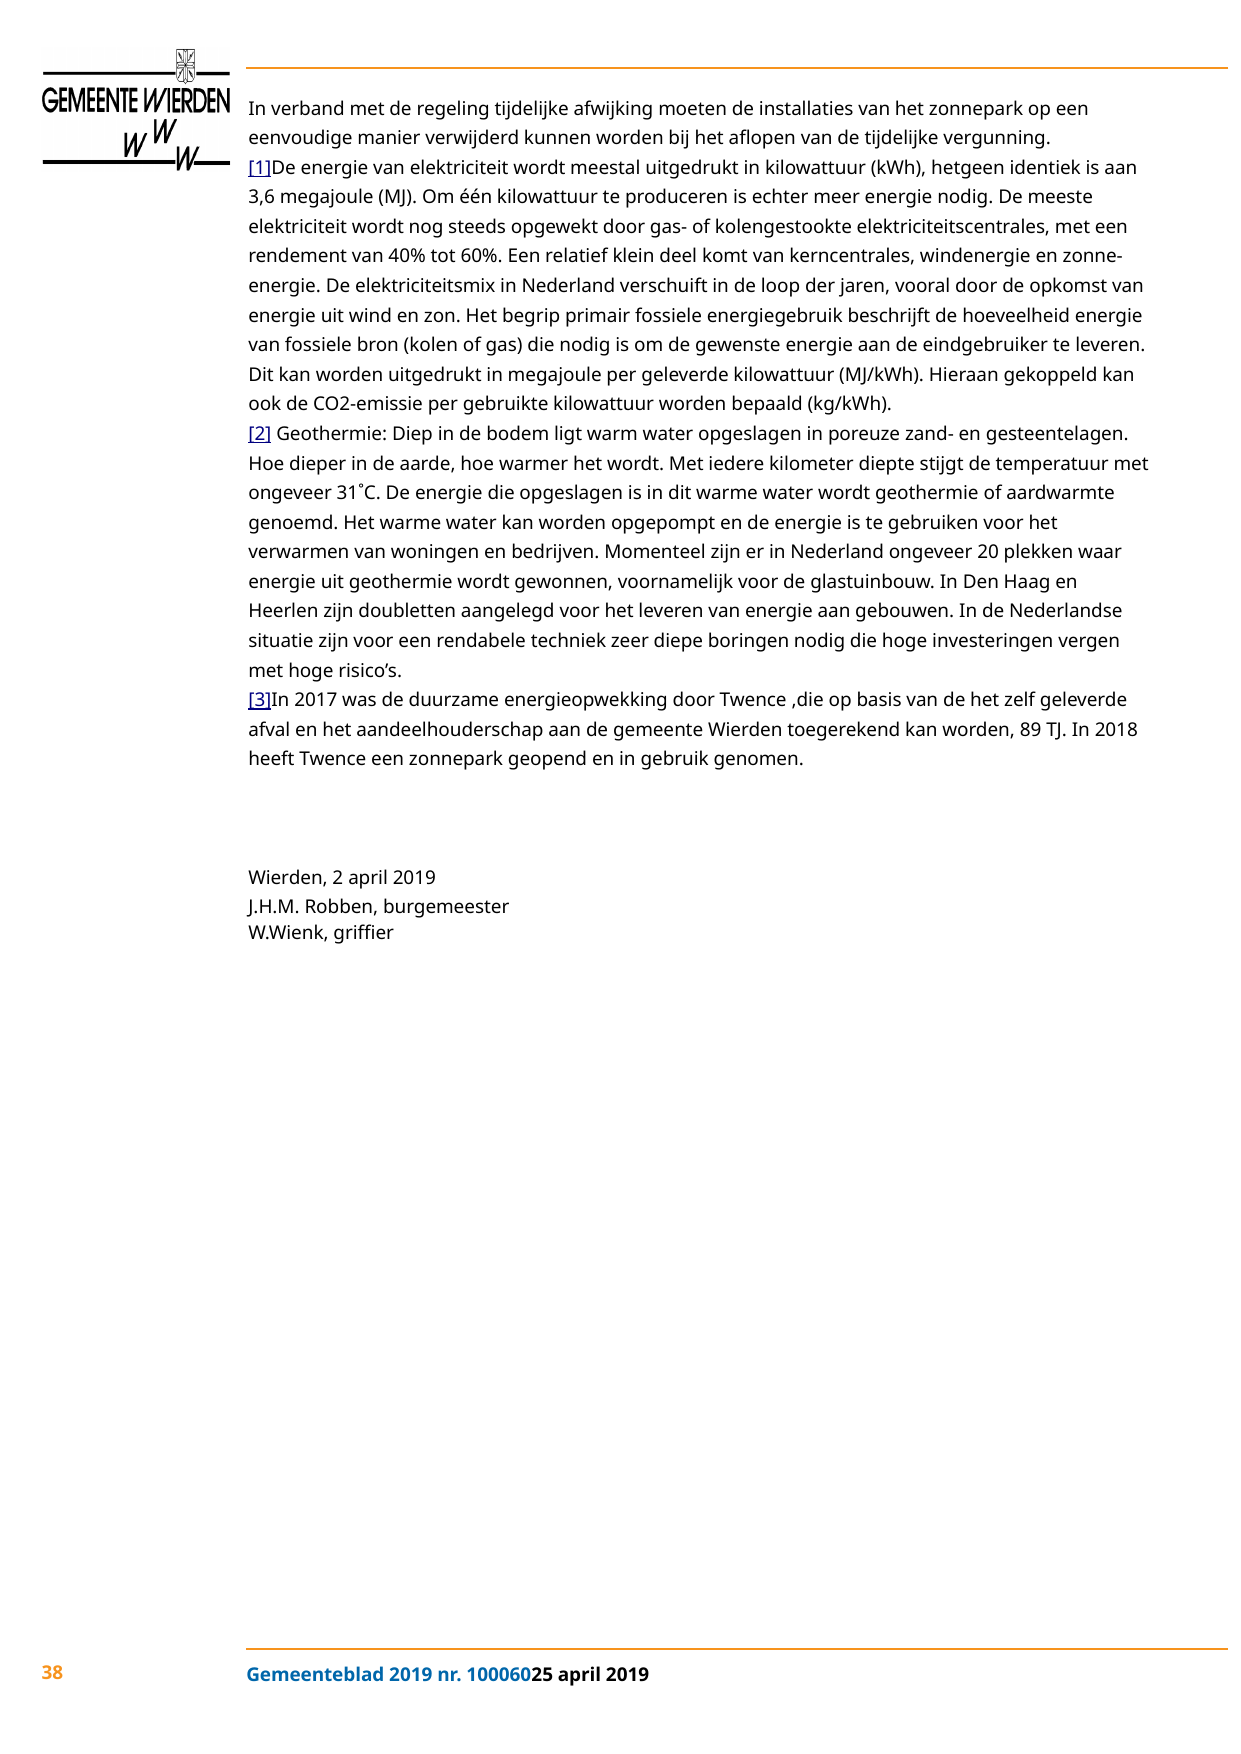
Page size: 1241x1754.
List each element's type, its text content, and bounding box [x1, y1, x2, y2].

text [1]De energie van elektriciteit wordt meestal uitgedrukt in kilowattuur (kWh), hetgeen identiek is aan 3,6 megajoule (MJ). Om één kilowattuur te produceren is echter meer energie nodig. De meeste elektriciteit wordt nog steeds opgewekt door gas- of kolengestookte elektriciteitscentrales, met een rendement van 40% tot 60%. Een relatief klein deel komt van kerncentrales, windenergie en zonne-energie. De elektriciteitsmix in Nederland verschuift in de loop der jaren, vooral door de opkomst van energie uit wind en zon. Het begrip primair fossiele energiegebruik beschrijft de hoeveelheid energie van fossiele bron (kolen of gas) die nodig is om de gewenste energie aan de eindgebruiker te leveren. Dit kan worden uitgedrukt in megajoule per geleverde kilowattuur (MJ/kWh). Hieraan gekoppeld kan ook de CO2-emissie per gebruikte kilowattuur worden bepaald (kg/kWh). [248, 154, 1152, 416]
text [3]In 2017 was de duurzame energieopwekking door Twence ,die op basis van de het zelf geleverde afval en het aandeelhouderschap aan de gemeente Wierden toegerekend kan worden, 89 TJ. In 2018 heeft Twence een zonnepark geopend en in gebruik genomen. [248, 686, 1152, 771]
text In verband met de regeling tijdelijke afwijking moeten de installaties van het zonnepark op een eenvoudige manier verwijderd kunnen worden bij het aflopen van de tijdelijke vergunning. [248, 95, 1152, 150]
picture [41, 47, 231, 172]
text Wierden, 2 april 2019 [248, 864, 1152, 890]
text W.Wienk, griffier [248, 919, 1152, 945]
text [2] Geothermie: Diep in de bodem ligt warm water opgeslagen in poreuze zand- en gesteentelagen. Hoe dieper in de aarde, hoe warmer het wordt. Met iedere kilometer diepte stijgt de temperatuur met ongeveer 31˚C. De energie die opgeslagen is in dit warme water wordt geothermie of aardwarmte genoemd. Het warme water kan worden opgepompt en de energie is te gebruiken voor het verwarmen van woningen en bedrijven. Momenteel zijn er in Nederland ongeveer 20 plekken waar energie uit geothermie wordt gewonnen, voornamelijk voor de glastuinbouw. In Den Haag en Heerlen zijn doubletten aangelegd voor het leveren van energie aan gebouwen. In de Nederlandse situatie zijn voor een rendabele techniek zeer diepe boringen nodig die hoge investeringen vergen met hoge risico’s. [248, 420, 1152, 683]
text J.H.M. Robben, burgemeester [248, 893, 1152, 919]
